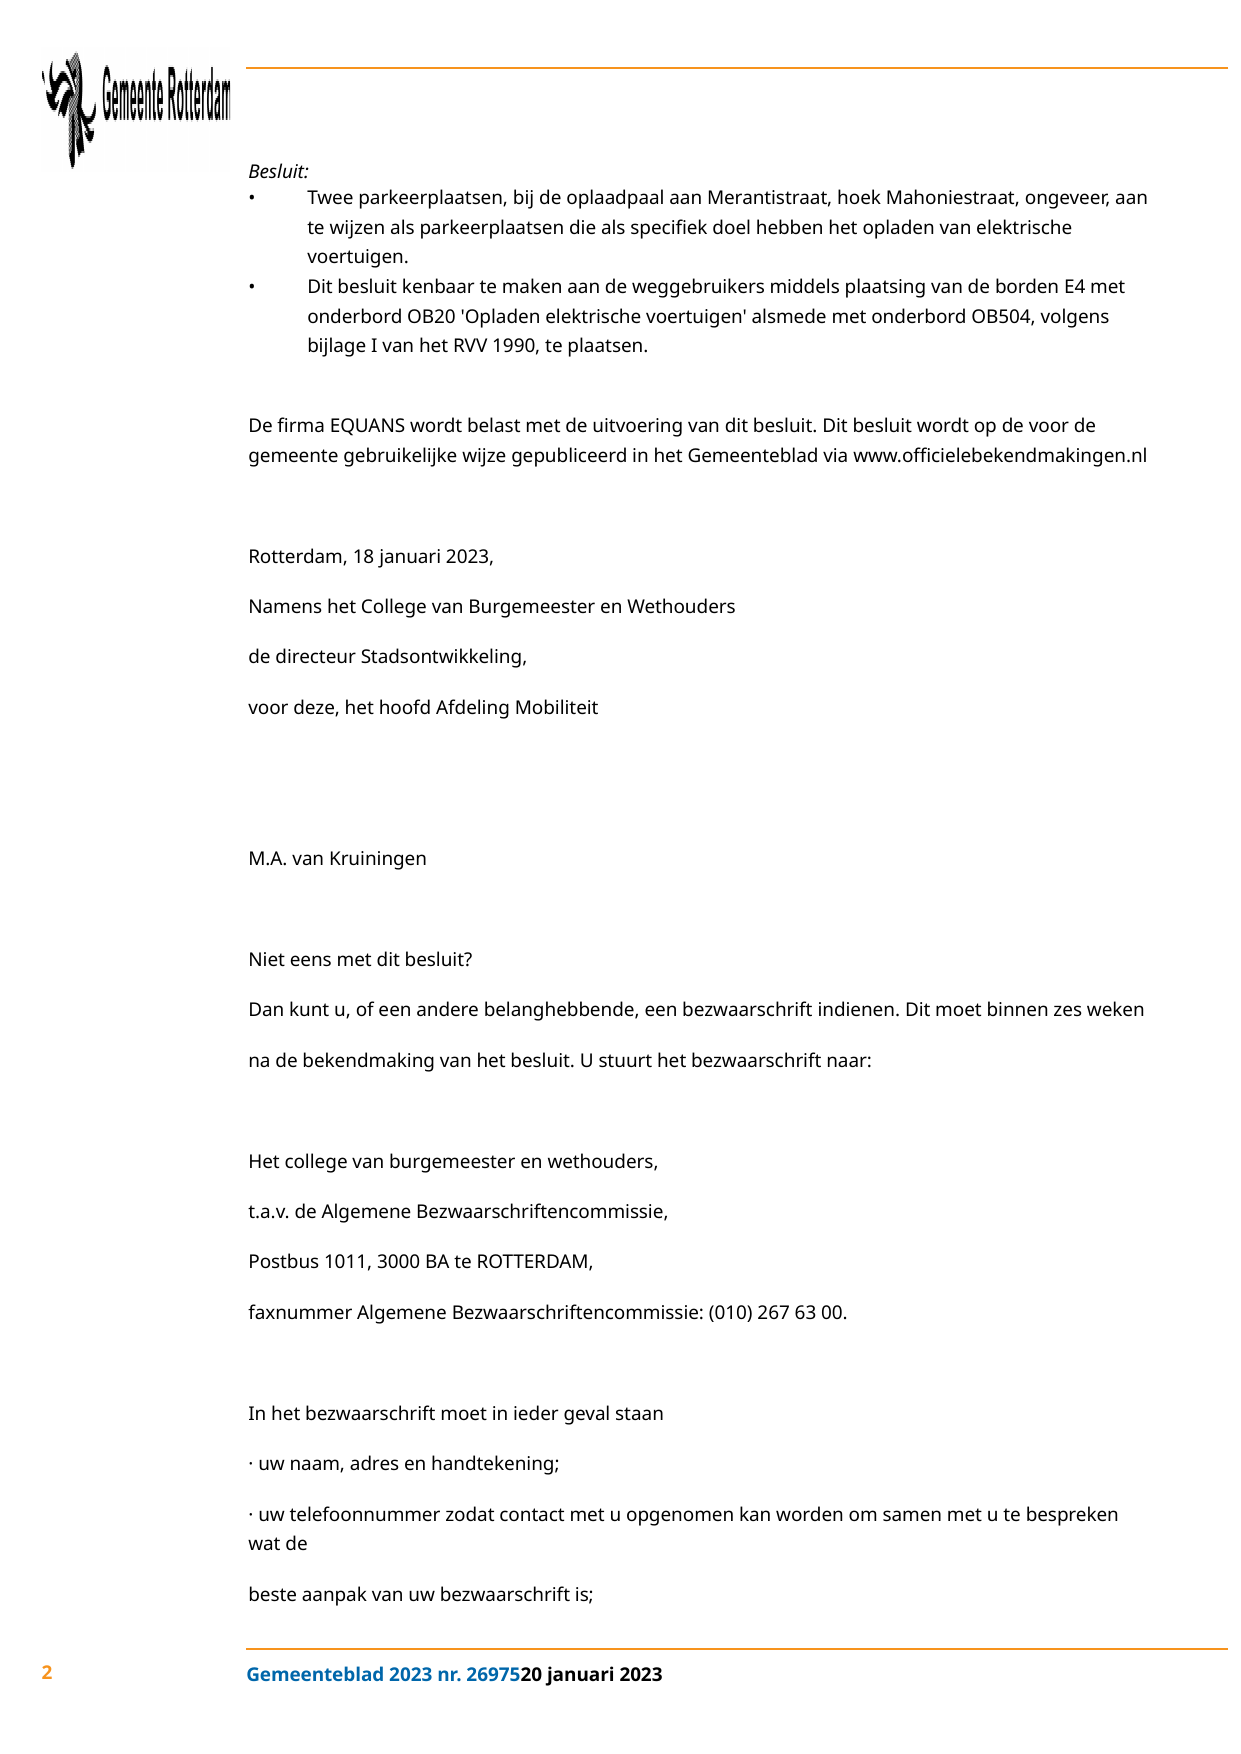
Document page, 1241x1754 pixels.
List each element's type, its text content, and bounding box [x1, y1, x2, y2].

text de directeur Stadsontwikkeling, [248, 644, 1152, 669]
text voor deze, het hoofd Afdeling Mobiliteit [248, 694, 1152, 720]
text Postbus 1011, 3000 BA te ROTTERDAM, [248, 1249, 1152, 1274]
text beste aanpak van uw bezwaarschrift is; [248, 1581, 1152, 1606]
list Twee parkeerplaatsen, bij de oplaadpaal aan Merantistraat, hoek Mahoniestraat, ongeveer, aan te wijzen als parkeerplaatsen die als specifiek doel hebben het opladen van elektrische voertuigen. [248, 184, 1152, 269]
text Dan kunt u, of een andere belanghebbende, een bezwaarschrift indienen. Dit moet binnen zes weken [248, 997, 1152, 1022]
text Namens het College van Burgemeester en Wethouders [248, 593, 1152, 619]
text · uw telefoonnummer zodat contact met u opgenomen kan worden om samen met u te bespreken wat de [248, 1501, 1152, 1556]
text Niet eens met dit besluit? [248, 946, 1152, 972]
text In het bezwaarschrift moet in ieder geval staan [248, 1400, 1152, 1426]
text · uw naam, adres en handtekening; [248, 1450, 1152, 1476]
list Dit besluit kenbaar te maken aan de weggebruikers middels plaatsing van de borden E4 met onderbord OB20 'Opladen elektrische voertuigen' alsmede met onderbord OB504, volgens bijlage I van het RVV 1990, te plaatsen. [248, 273, 1152, 358]
text na de bekendmaking van het besluit. U stuurt het bezwaarschrift naar: [248, 1047, 1152, 1073]
text M.A. van Kruiningen [248, 845, 1152, 871]
text Rotterdam, 18 januari 2023, [248, 543, 1152, 568]
text t.a.v. de Algemene Bezwaarschriftencommissie, [248, 1198, 1152, 1224]
text faxnummer Algemene Bezwaarschriftencommissie: (010) 267 63 00. [248, 1299, 1152, 1325]
text Besluit: [248, 159, 1152, 184]
text De firma EQUANS wordt belast met de uitvoering van dit besluit. Dit besluit wordt op de voor de gemeente gebruikelijke wijze gepubliceerd in het Gemeenteblad via www.officielebekendmakingen.nl [248, 412, 1152, 468]
text Het college van burgemeester en wethouders, [248, 1148, 1152, 1173]
picture [41, 47, 231, 172]
